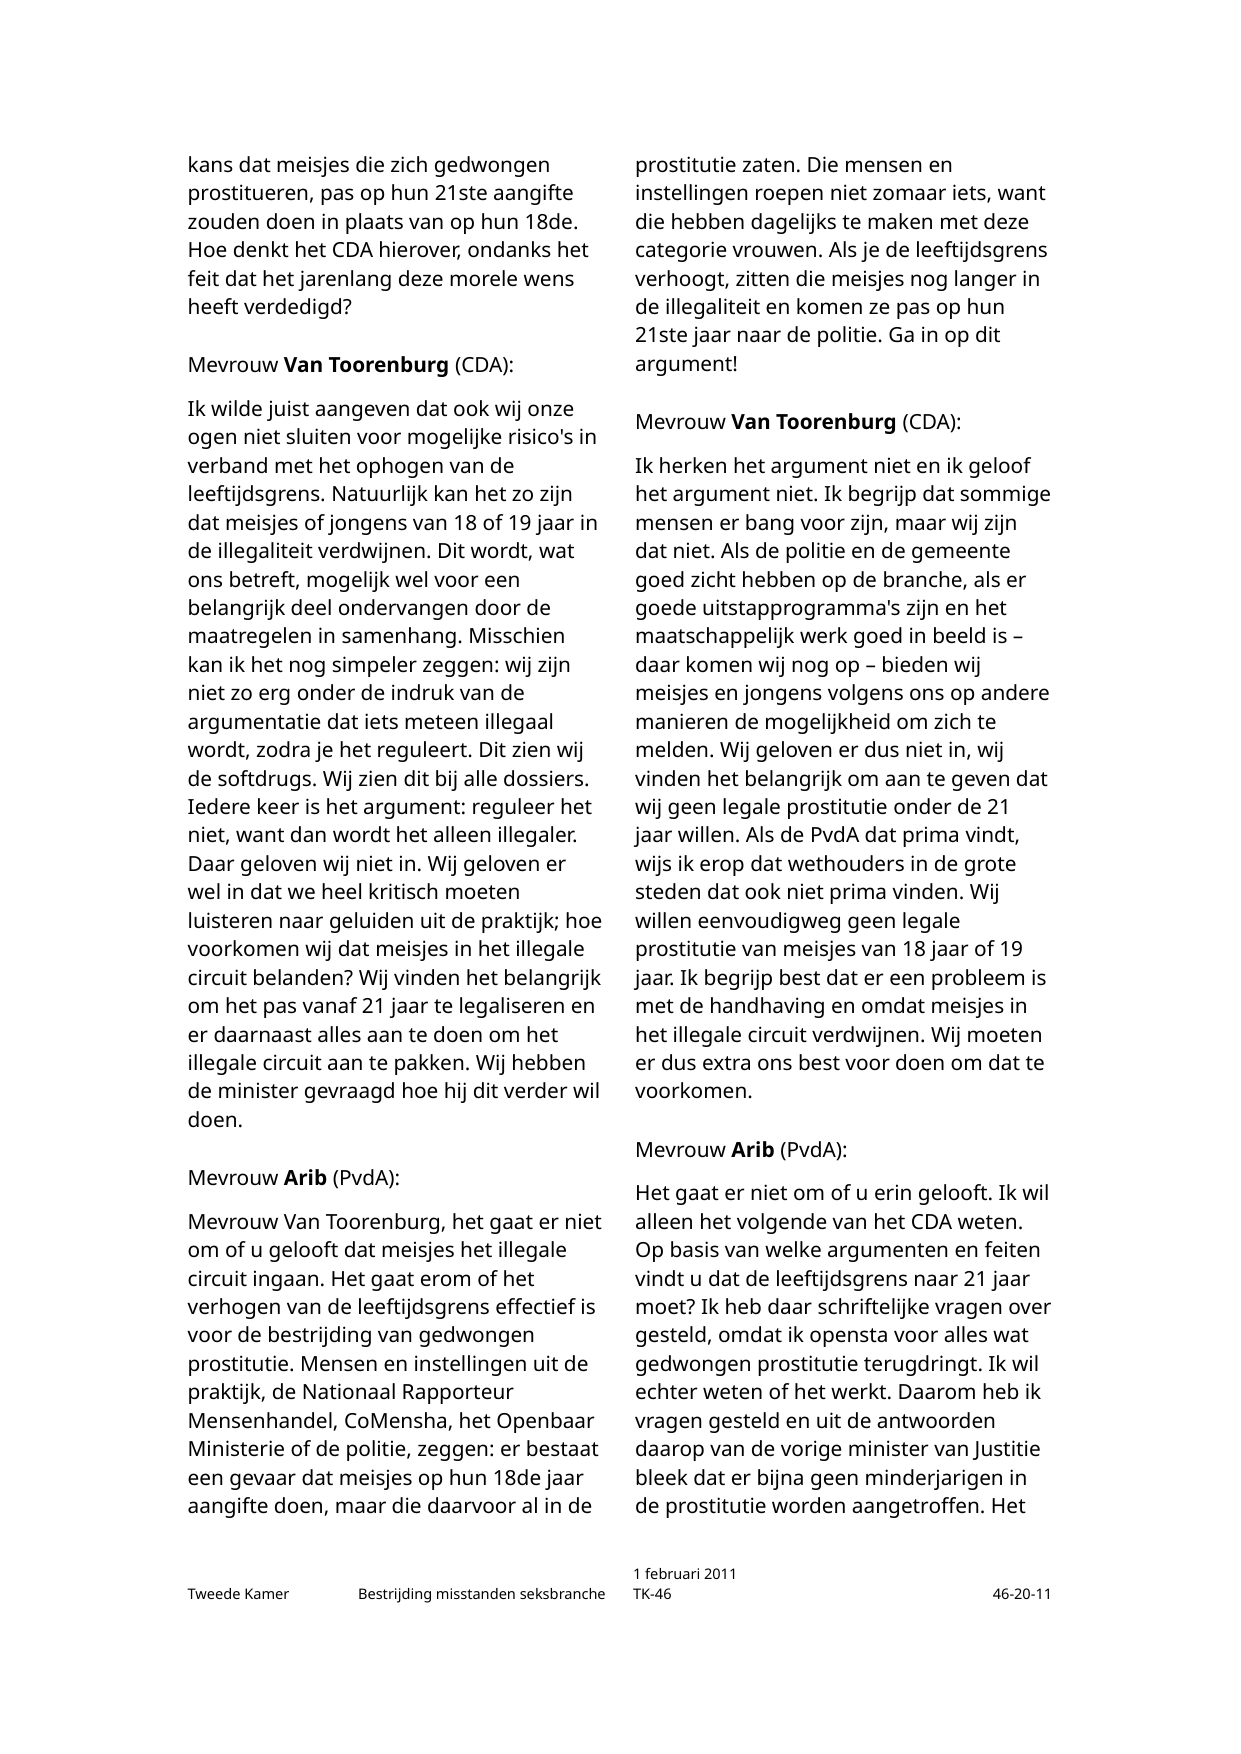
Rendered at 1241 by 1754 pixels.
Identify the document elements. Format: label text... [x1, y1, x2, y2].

text Ik wilde juist aangeven dat ook wij onze ogen niet sluiten voor mogelijke risico's in verband met het ophogen van de leeftijdsgrens. Natuurlijk kan het zo zijn dat meisjes of jongens van 18 of 19 jaar in de illegaliteit verdwijnen. Dit wordt, wat ons betreft, mogelijk wel voor een belangrijk deel ondervangen door de maatregelen in samenhang. Misschien kan ik het nog simpeler zeggen: wij zijn niet zo erg onder de indruk van de argumentatie dat iets meteen illegaal wordt, zodra je het reguleert. Dit zien wij de softdrugs. Wij zien dit bij alle dossiers. Iedere keer is het argument: reguleer het niet, want dan wordt het alleen illegaler. Daar geloven wij niet in. Wij geloven er wel in dat we heel kritisch moeten luisteren naar geluiden uit de praktijk; hoe voorkomen wij dat meisjes in het illegale circuit belanden? Wij vinden het belangrijk om het pas vanaf 21 jaar te legaliseren en er daarnaast alles aan te doen om het illegale circuit aan te pakken. Wij hebben de minister gevraagd hoe hij dit verder wil doen. [187, 394, 605, 1133]
text kans dat meisjes die zich gedwongen prostitueren, pas op hun 21ste aangifte zouden doen in plaats van op hun 18de. Hoe denkt het CDA hierover, ondanks het feit dat het jarenlang deze morele wens heeft verdedigd? [187, 150, 605, 321]
text Mevrouw Van Toorenburg (CDA): [635, 407, 1053, 436]
text Mevrouw Van Toorenburg (CDA): [187, 351, 605, 379]
text Het gaat er niet om of u erin gelooft. Ik wil alleen het volgende van het CDA weten. Op basis van welke argumenten en feiten vindt u dat de leeftijdsgrens naar 21 jaar moet? Ik heb daar schriftelijke vragen over gesteld, omdat ik opensta voor alles wat gedwongen prostitutie terugdringt. Ik wil echter weten of het werkt. Daarom heb ik vragen gesteld en uit de antwoorden daarop van de vorige minister van Justitie bleek dat er bijna geen minderjarigen in de prostitutie worden aangetroffen. Het [635, 1178, 1053, 1520]
text Mevrouw Van Toorenburg, het gaat er niet om of u gelooft dat meisjes het illegale circuit ingaan. Het gaat erom of het verhogen van de leeftijdsgrens effectief is voor de bestrijding van gedwongen prostitutie. Mensen en instellingen uit de praktijk, de Nationaal Rapporteur Mensenhandel, CoMensha, het Openbaar Ministerie of de politie, zeggen: er bestaat een gevaar dat meisjes op hun 18de jaar aangifte doen, maar die daarvoor al in de [187, 1207, 605, 1520]
text Mevrouw Arib (PvdA): [187, 1163, 605, 1192]
text prostitutie zaten. Die mensen en instellingen roepen niet zomaar iets, want die hebben dagelijks te maken met deze categorie vrouwen. Als je de leeftijdsgrens verhoogt, zitten die meisjes nog langer in de illegaliteit en komen ze pas op hun 21ste jaar naar de politie. Ga in op dit argument! [635, 150, 1053, 377]
text Mevrouw Arib (PvdA): [635, 1135, 1053, 1163]
text Ik herken het argument niet en ik geloof het argument niet. Ik begrijp dat sommige mensen er bang voor zijn, maar wij zijn dat niet. Als de politie en de gemeente goed zicht hebben op de branche, als er goede uitstapprogramma's zijn en het maatschappelijk werk goed in beeld is – daar komen wij nog op – bieden wij meisjes en jongens volgens ons op andere manieren de mogelijkheid om zich te melden. Wij geloven er dus niet in, wij vinden het belangrijk om aan te geven dat wij geen legale prostitutie onder de 21 jaar willen. Als de PvdA dat prima vindt, wijs ik erop dat wethouders in de grote steden dat ook niet prima vinden. Wij willen eenvoudigweg geen legale prostitutie van meisjes van 18 jaar of 19 jaar. Ik begrijp best dat er een probleem is met de handhaving en omdat meisjes in het illegale circuit verdwijnen. Wij moeten er dus extra ons best voor doen om dat te voorkomen. [635, 451, 1053, 1105]
